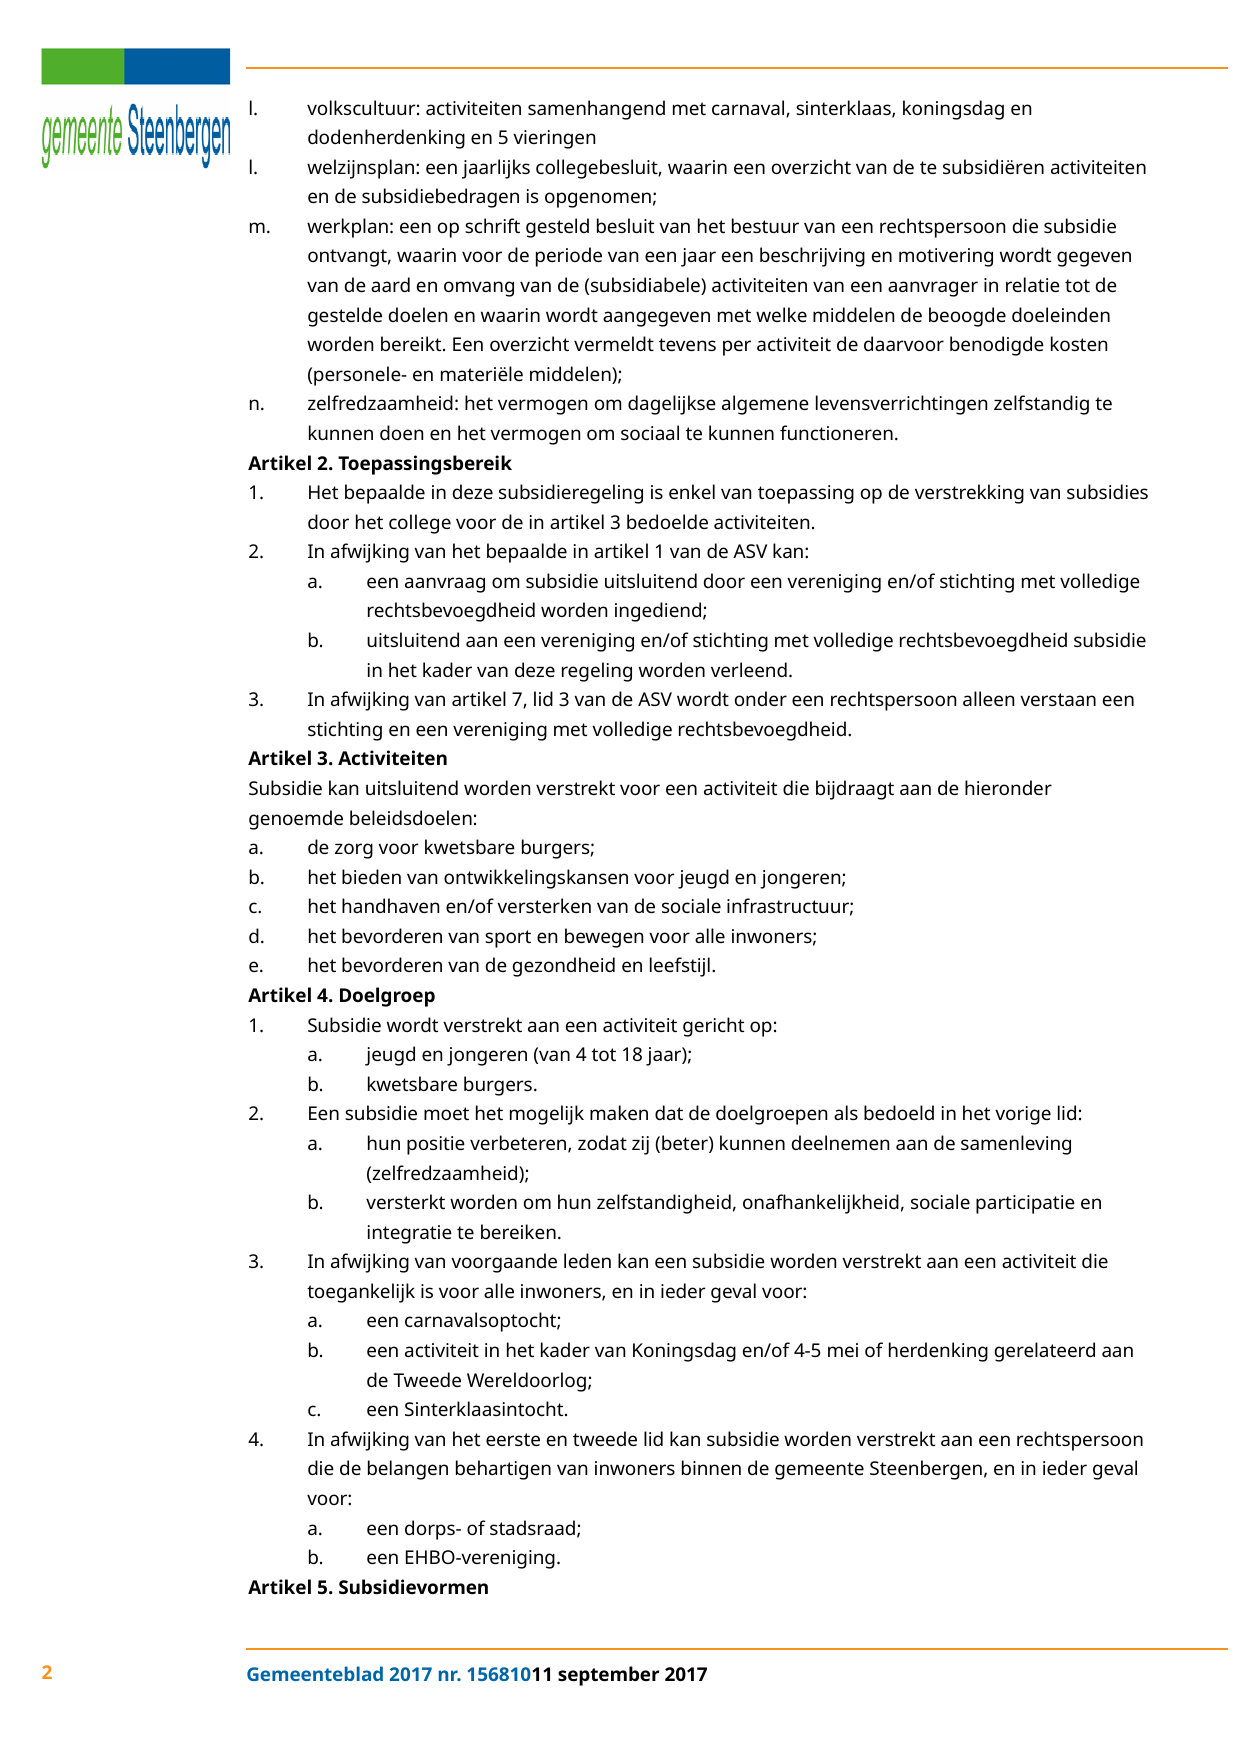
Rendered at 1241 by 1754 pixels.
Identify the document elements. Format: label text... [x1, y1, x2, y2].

list In afwijking van het bepaalde in artikel 1 van de ASV kan: [248, 538, 1152, 564]
list Een subsidie moet het mogelijk maken dat de doelgroepen als bedoeld in het vorige lid: [248, 1101, 1152, 1126]
list het bevorderen van sport en bewegen voor alle inwoners; [248, 923, 1152, 949]
list het handhaven en/of versterken van de sociale infrastructuur; [248, 893, 1152, 919]
list een Sinterklaasintocht. [307, 1396, 1152, 1422]
text Artikel 3. Activiteiten [248, 746, 1152, 771]
list versterkt worden om hun zelfstandigheid, onafhankelijkheid, sociale participatie en integratie te bereiken. [307, 1189, 1152, 1245]
list Subsidie wordt verstrekt aan een activiteit gericht op: [248, 1012, 1152, 1038]
list hun positie verbeteren, zodat zij (beter) kunnen deelnemen aan de samenleving (zelfredzaamheid); [307, 1130, 1152, 1186]
list uitsluitend aan een vereniging en/of stichting met volledige rechtsbevoegdheid subsidie in het kader van deze regeling worden verleend. [307, 627, 1152, 683]
text Artikel 4. Doelgroep [248, 982, 1152, 1008]
list een aanvraag om subsidie uitsluitend door een vereniging en/of stichting met volledige rechtsbevoegdheid worden ingediend; [307, 568, 1152, 623]
list een activiteit in het kader van Koningsdag en/of 4-5 mei of herdenking gerelateerd aan de Tweede Wereldoorlog; [307, 1337, 1152, 1393]
list een carnavalsoptocht; [307, 1308, 1152, 1333]
list werkplan: een op schrift gesteld besluit van het bestuur van een rechtspersoon die subsidie ontvangt, waarin voor de periode van een jaar een beschrijving en motivering wordt gegeven van de aard en omvang van de (subsidiabele) activiteiten van een aanvrager in relatie tot de gestelde doelen en waarin wordt aangegeven met welke middelen de beoogde doeleinden worden bereikt. Een overzicht vermeldt tevens per activiteit de daarvoor benodigde kosten (personele- en materiële middelen); [248, 213, 1152, 387]
list kwetsbare burgers. [307, 1071, 1152, 1097]
list In afwijking van voorgaande leden kan een subsidie worden verstrekt aan een activiteit die toegankelijk is voor alle inwoners, en in ieder geval voor: [248, 1248, 1152, 1304]
list het bieden van ontwikkelingskansen voor jeugd en jongeren; [248, 864, 1152, 890]
list Het bepaalde in deze subsidieregeling is enkel van toepassing op de verstrekking van subsidies door het college voor de in artikel 3 bedoelde activiteiten. [248, 479, 1152, 535]
list jeugd en jongeren (van 4 tot 18 jaar); [307, 1041, 1152, 1067]
list In afwijking van artikel 7, lid 3 van de ASV wordt onder een rechtspersoon alleen verstaan een stichting en een vereniging met volledige rechtsbevoegdheid. [248, 686, 1152, 742]
text Artikel 2. Toepassingsbereik [248, 450, 1152, 476]
list het bevorderen van de gezondheid en leefstijl. [248, 953, 1152, 978]
list In afwijking van het eerste en tweede lid kan subsidie worden verstrekt aan een rechtspersoon die de belangen behartigen van inwoners binnen de gemeente Steenbergen, en in ieder geval voor: [248, 1426, 1152, 1511]
text Artikel 5. Subsidievormen [248, 1574, 1152, 1600]
list welzijnsplan: een jaarlijks collegebesluit, waarin een overzicht van de te subsidiëren activiteiten en de subsidiebedragen is opgenomen; [248, 154, 1152, 209]
text Subsidie kan uitsluitend worden verstrekt voor een activiteit die bijdraagt aan de hieronder genoemde beleidsdoelen: [248, 775, 1152, 831]
list een dorps- of stadsraad; [307, 1515, 1152, 1541]
list een EHBO-vereniging. [307, 1544, 1152, 1570]
list zelfredzaamheid: het vermogen om dagelijkse algemene levensverrichtingen zelfstandig te kunnen doen en het vermogen om sociaal te kunnen functioneren. [248, 391, 1152, 446]
list de zorg voor kwetsbare burgers; [248, 834, 1152, 860]
list volkscultuur: activiteiten samenhangend met carnaval, sinterklaas, koningsdag en dodenherdenking en 5 vieringen [248, 95, 1152, 150]
picture [41, 47, 231, 172]
